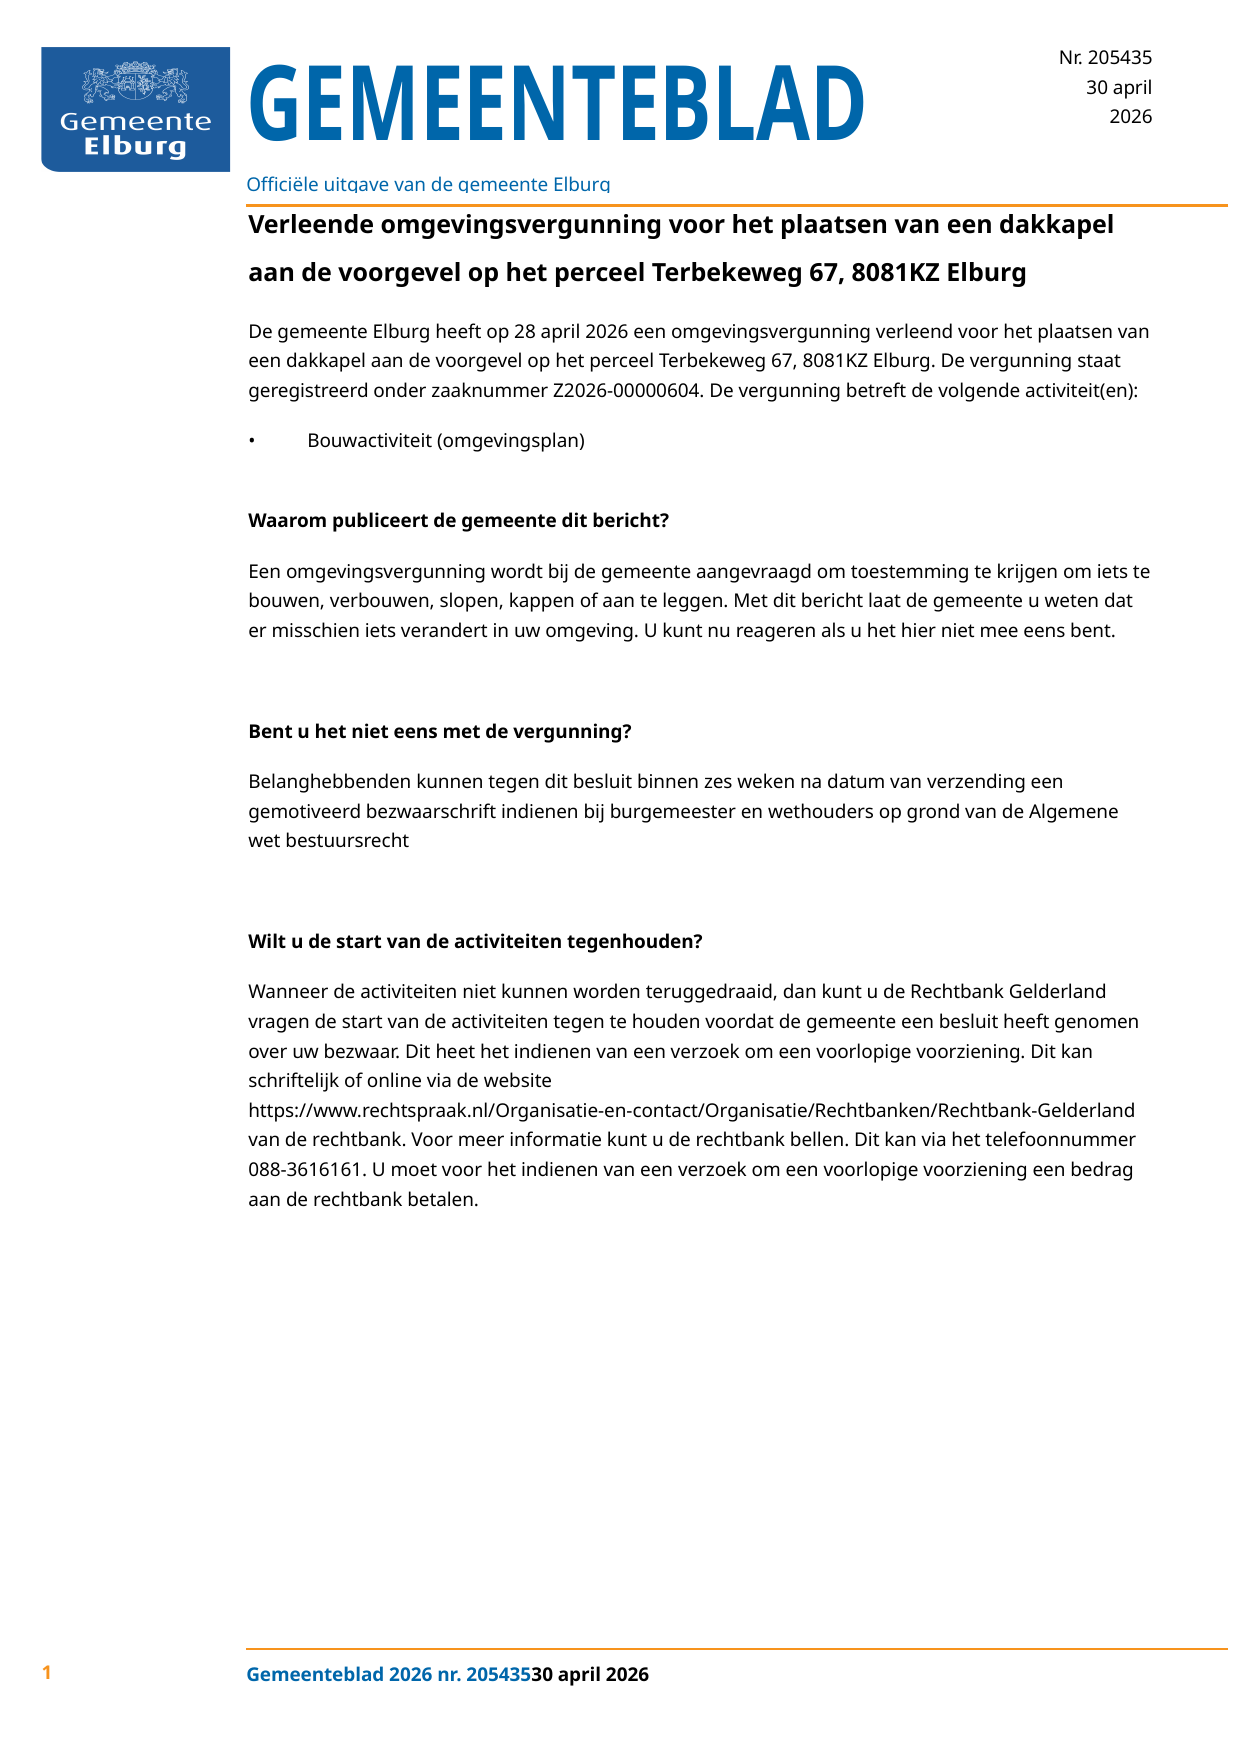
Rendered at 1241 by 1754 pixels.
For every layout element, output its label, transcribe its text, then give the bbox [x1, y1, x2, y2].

text Wanneer de activiteiten niet kunnen worden teruggedraaid, dan kunt u de Rechtbank Gelderland vragen de start van de activiteiten tegen te houden voordat de gemeente een besluit heeft genomen over uw bezwaar. Dit heet het indienen van een verzoek om een voorlopige voorziening. Dit kan schriftelijk of online via de website https://www.rechtspraak.nl/Organisatie-en-contact/Organisatie/Rechtbanken/Rechtbank-Gelderland van de rechtbank. Voor meer informatie kunt u de rechtbank bellen. Dit kan via het telefoonnummer 088-3616161. U moet voor het indienen van een verzoek om een voorlopige voorziening een bedrag aan de rechtbank betalen. [248, 979, 1152, 1212]
text Belanghebbenden kunnen tegen dit besluit binnen zes weken na datum van verzending een gemotiveerd bezwaarschrift indienen bij burgemeester en wethouders op grond van de Algemene wet bestuursrecht [248, 768, 1152, 853]
text Verleende omgevingsvergunning voor het plaatsen van een dakkapel aan de voorgevel op het perceel Terbekeweg 67, 8081KZ Elburg [248, 207, 1152, 288]
text Een omgevingsvergunning wordt bij de gemeente aangevraagd om toestemming te krijgen om iets te bouwen, verbouwen, slopen, kappen of aan te leggen. Met dit bericht laat de gemeente u weten dat er misschien iets verandert in uw omgeving. U kunt nu reageren als u het hier niet mee eens bent. [248, 558, 1152, 643]
text Wilt u de start van de activiteiten tegenhouden? [248, 928, 1152, 954]
list Bouwactiviteit (omgevingsplan) [248, 427, 1152, 453]
text Waarom publiceert de gemeente dit bericht? [248, 507, 1152, 533]
picture [41, 47, 231, 172]
text Bent u het niet eens met de vergunning? [248, 718, 1152, 744]
text De gemeente Elburg heeft op 28 april 2026 een omgevingsvergunning verleend voor het plaatsen van een dakkapel aan de voorgevel op het perceel Terbekeweg 67, 8081KZ Elburg. De vergunning staat geregistreerd onder zaaknummer Z2026-00000604. De vergunning betreft de volgende activiteit(en): [248, 318, 1152, 403]
